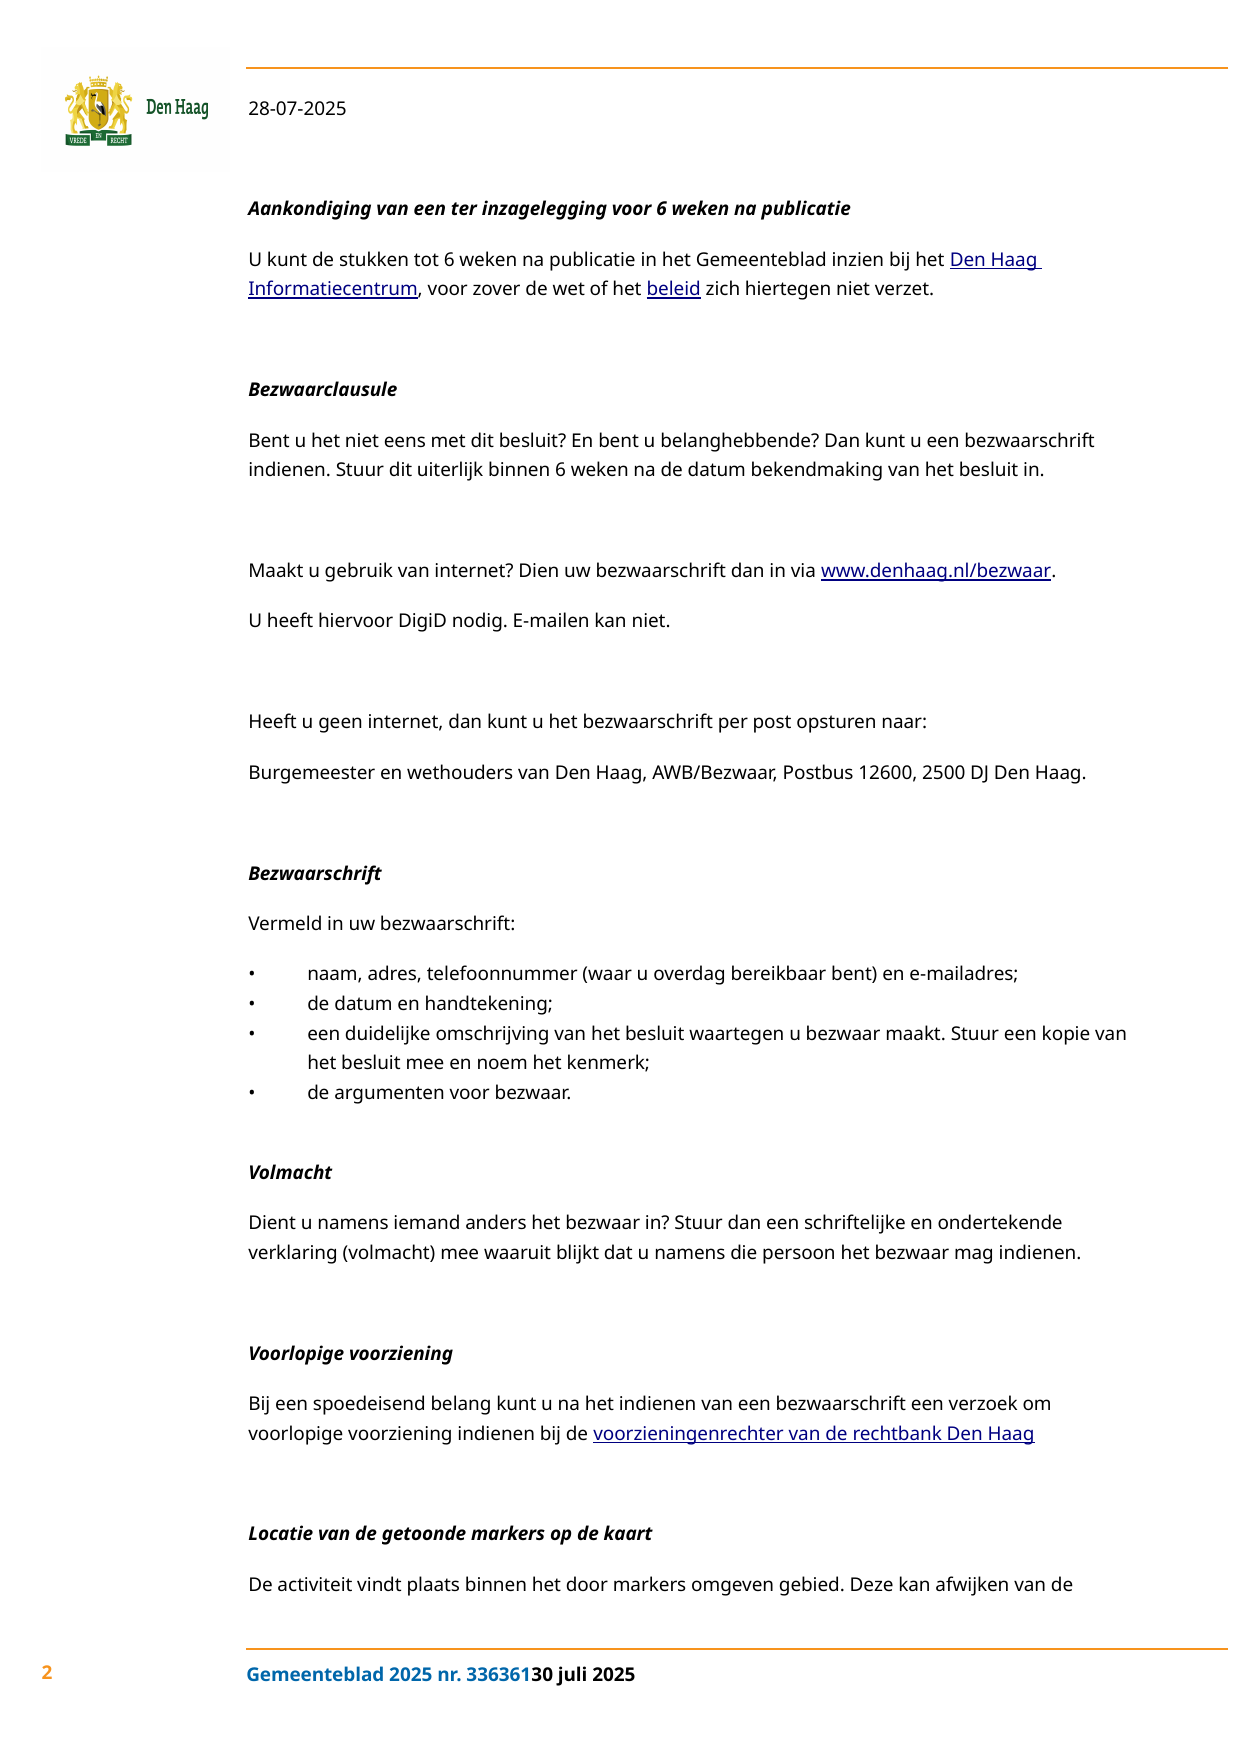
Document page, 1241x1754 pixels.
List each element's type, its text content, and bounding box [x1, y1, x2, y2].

text Dient u namens iemand anders het bezwaar in? Stuur dan een schriftelijke en ondertekende verklaring (volmacht) mee waaruit blijkt dat u namens die persoon het bezwaar mag indienen. [248, 1209, 1152, 1265]
text De activiteit vindt plaats binnen het door markers omgeven gebied. Deze kan afwijken van de [248, 1571, 1152, 1597]
text Bent u het niet eens met dit besluit? En bent u belanghebbende? Dan kunt u een bezwaarschrift indienen. Stuur dit uiterlijk binnen 6 weken na de datum bekendmaking van het besluit in. [248, 427, 1152, 482]
text Maakt u gebruik van internet? Dien uw bezwaarschrift dan in via www.denhaag.nl/bezwaar. [248, 557, 1152, 583]
list de datum en handtekening; [248, 990, 1152, 1016]
list naam, adres, telefoonnummer (waar u overdag bereikbaar bent) en e-mailadres; [248, 961, 1152, 986]
text U heeft hiervoor DigiD nodig. E-mailen kan niet. [248, 608, 1152, 633]
text U kunt de stukken tot 6 weken na publicatie in het Gemeenteblad inzien bij het Den Haag Informatiecentrum, voor zover de wet of het beleid zich hiertegen niet verzet. [248, 246, 1152, 301]
text Heeft u geen internet, dan kunt u het bezwaarschrift per post opsturen naar: [248, 708, 1152, 734]
text Bij een spoedeisend belang kunt u na het indienen van een bezwaarschrift een verzoek om voorlopige voorziening indienen bij de voorzieningenrechter van de rechtbank Den Haag [248, 1390, 1152, 1446]
list een duidelijke omschrijving van het besluit waartegen u bezwaar maakt. Stuur een kopie van het besluit mee en noem het kenmerk; [248, 1020, 1152, 1075]
text Aankondiging van een ter inzagelegging voor 6 weken na publicatie [248, 196, 1152, 221]
text Vermeld in uw bezwaarschrift: [248, 910, 1152, 936]
text Bezwaarschrift [248, 860, 1152, 886]
text 28-07-2025 [248, 95, 1152, 121]
text Bezwaarclausule [248, 376, 1152, 402]
picture [41, 47, 231, 172]
text Voorlopige voorziening [248, 1340, 1152, 1366]
text Burgemeester en wethouders van Den Haag, AWB/Bezwaar, Postbus 12600, 2500 DJ Den Haag. [248, 759, 1152, 785]
list de argumenten voor bezwaar. [248, 1079, 1152, 1105]
text Locatie van de getoonde markers op de kaart [248, 1521, 1152, 1546]
text Volmacht [248, 1159, 1152, 1185]
